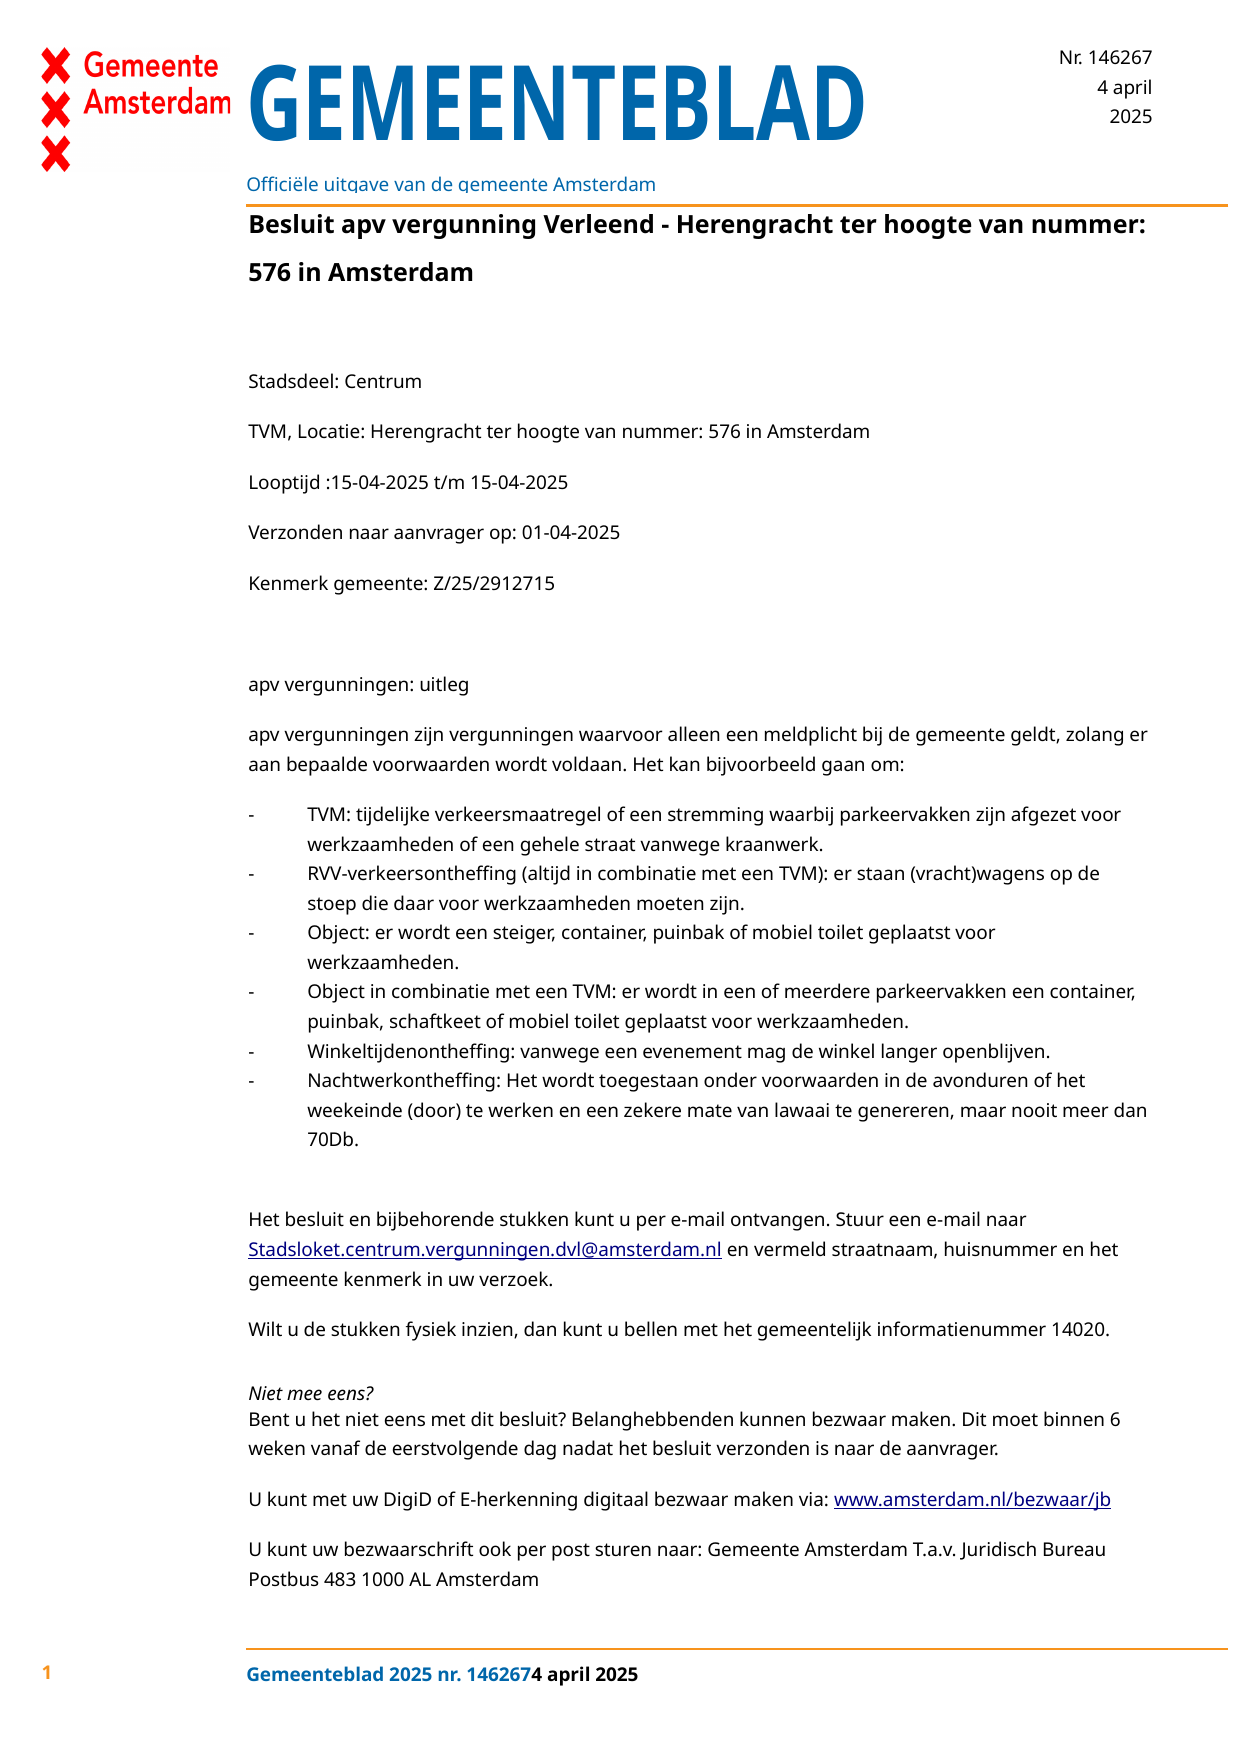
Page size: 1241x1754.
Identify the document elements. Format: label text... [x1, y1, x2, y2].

text U kunt met uw DigiD of E-herkenning digitaal bezwaar maken via: www.amsterdam.nl/bezwaar/jb [248, 1486, 1152, 1512]
text Bent u het niet eens met dit besluit? Belanghebbenden kunnen bezwaar maken. Dit moet binnen 6 weken vanaf de eerstvolgende dag nadat het besluit verzonden is naar de aanvrager. [248, 1406, 1152, 1461]
text apv vergunningen: uitleg [248, 671, 1152, 697]
text Stadsdeel: Centrum [248, 368, 1152, 394]
list Nachtwerkontheffing: Het wordt toegestaan onder voorwaarden in de avonduren of het weekeinde (door) te werken en een zekere mate van lawaai te genereren, maar nooit meer dan 70Db. [248, 1067, 1152, 1152]
text Looptijd :15-04-2025 t/m 15-04-2025 [248, 469, 1152, 495]
text Wilt u de stukken fysiek inzien, dan kunt u bellen met het gemeentelijk informatienummer 14020. [248, 1316, 1152, 1342]
list Winkeltijdenontheffing: vanwege een evenement mag de winkel langer openblijven. [248, 1038, 1152, 1064]
text Het besluit en bijbehorende stukken kunt u per e-mail ontvangen. Stuur een e-mail naar Stadsloket.centrum.vergunningen.dvl@amsterdam.nl en vermeld straatnaam, huisnummer en het gemeente kenmerk in uw verzoek. [248, 1207, 1152, 1292]
list Object: er wordt een steiger, container, puinbak of mobiel toilet geplaatst voor werkzaamheden. [248, 919, 1152, 975]
text Besluit apv vergunning Verleend - Herengracht ter hoogte van nummer: 576 in Amsterdam [248, 207, 1152, 288]
text Kenmerk gemeente: Z/25/2912715 [248, 570, 1152, 596]
text U kunt uw bezwaarschrift ook per post sturen naar: Gemeente Amsterdam T.a.v. Juridisch Bureau Postbus 483 1000 AL Amsterdam [248, 1536, 1152, 1592]
text Niet mee eens? [248, 1380, 1152, 1406]
text Verzonden naar aanvrager op: 01-04-2025 [248, 519, 1152, 545]
list Object in combinatie met een TVM: er wordt in een of meerdere parkeervakken een container, puinbak, schaftkeet of mobiel toilet geplaatst voor werkzaamheden. [248, 979, 1152, 1034]
picture [41, 47, 231, 172]
text TVM, Locatie: Herengracht ter hoogte van nummer: 576 in Amsterdam [248, 419, 1152, 444]
text apv vergunningen zijn vergunningen waarvoor alleen een meldplicht bij de gemeente geldt, zolang er aan bepaalde voorwaarden wordt voldaan. Het kan bijvoorbeeld gaan om: [248, 721, 1152, 777]
list RVV-verkeersontheffing (altijd in combinatie met een TVM): er staan (vracht)wagens op de stoep die daar voor werkzaamheden moeten zijn. [248, 860, 1152, 916]
list TVM: tijdelijke verkeersmaatregel of een stremming waarbij parkeervakken zijn afgezet voor werkzaamheden of een gehele straat vanwege kraanwerk. [248, 801, 1152, 857]
